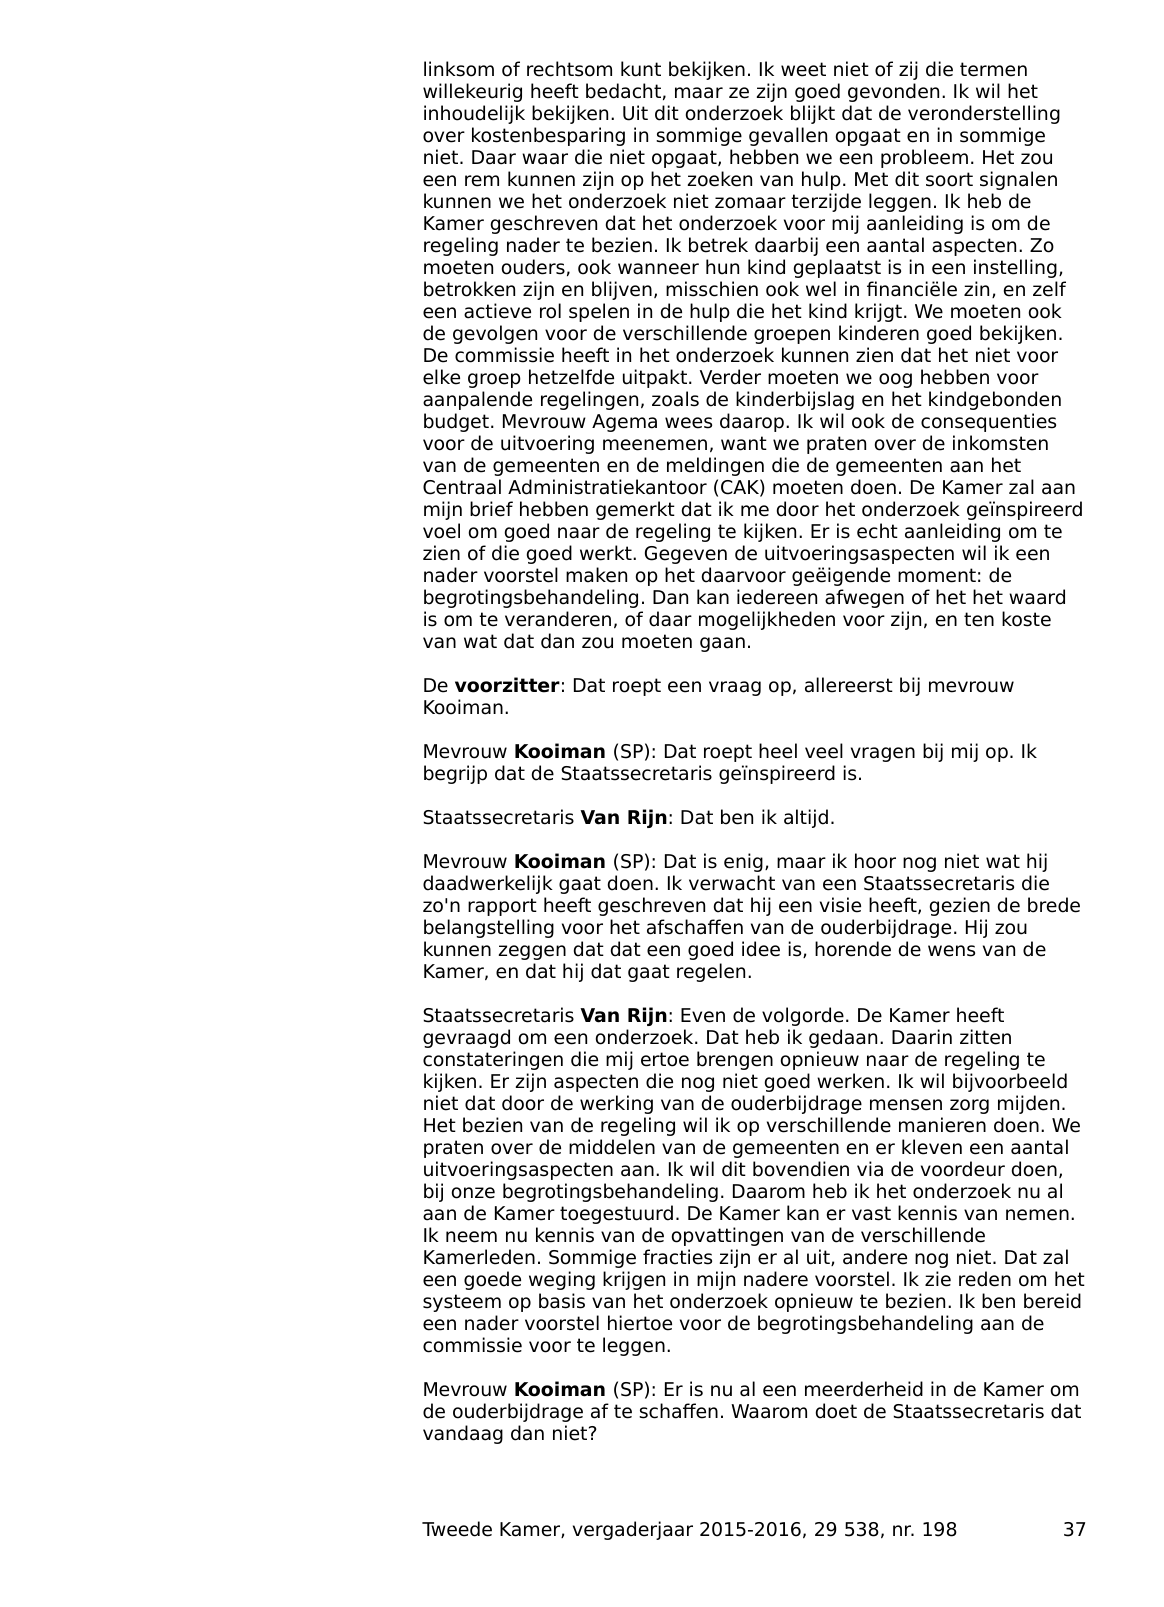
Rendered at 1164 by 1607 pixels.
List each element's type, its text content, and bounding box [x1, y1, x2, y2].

text Staatssecretaris Van Rijn: Dat ben ik altijd. [422, 807, 1087, 829]
text linksom of rechtsom kunt bekijken. Ik weet niet of zij die termen willekeurig heeft bedacht, maar ze zijn goed gevonden. Ik wil het inhoudelijk bekijken. Uit dit onderzoek blijkt dat de veronderstelling over kostenbesparing in sommige gevallen opgaat en in sommige niet. Daar waar die niet opgaat, hebben we een probleem. Het zou een rem kunnen zijn op het zoeken van hulp. Met dit soort signalen kunnen we het onderzoek niet zomaar terzijde leggen. Ik heb de Kamer geschreven dat het onderzoek voor mij aanleiding is om de regeling nader te bezien. Ik betrek daarbij een aantal aspecten. Zo moeten ouders, ook wanneer hun kind geplaatst is in een instelling, betrokken zijn en blijven, misschien ook wel in financiële zin, en zelf een actieve rol spelen in de hulp die het kind krijgt. We moeten ook de gevolgen voor de verschillende groepen kinderen goed bekijken. De commissie heeft in het onderzoek kunnen zien dat het niet voor elke groep hetzelfde uitpakt. Verder moeten we oog hebben voor aanpalende regelingen, zoals de kinderbijslag en het kindgebonden budget. Mevrouw Agema wees daarop. Ik wil ook de consequenties voor de uitvoering meenemen, want we praten over de inkomsten van de gemeenten en de meldingen die de gemeenten aan het Centraal Administratiekantoor (CAK) moeten doen. De Kamer zal aan mijn brief hebben gemerkt dat ik me door het onderzoek geïnspireerd voel om goed naar de regeling te kijken. Er is echt aanleiding om te zien of die goed werkt. Gegeven de uitvoeringsaspecten wil ik een nader voorstel maken op het daarvoor geëigende moment: de begrotingsbehandeling. Dan kan iedereen afwegen of het het waard is om te veranderen, of daar mogelijkheden voor zijn, en ten koste van wat dat dan zou moeten gaan. [422, 59, 1087, 652]
text Mevrouw Kooiman (SP): Er is nu al een meerderheid in de Kamer om de ouderbijdrage af te schaffen. Waarom doet de Staatssecretaris dat vandaag dan niet? [422, 1379, 1087, 1445]
text Staatssecretaris Van Rijn: Even de volgorde. De Kamer heeft gevraagd om een onderzoek. Dat heb ik gedaan. Daarin zitten constateringen die mij ertoe brengen opnieuw naar de regeling te kijken. Er zijn aspecten die nog niet goed werken. Ik wil bijvoorbeeld niet dat door de werking van de ouderbijdrage mensen zorg mijden. Het bezien van de regeling wil ik op verschillende manieren doen. We praten over de middelen van de gemeenten en er kleven een aantal uitvoeringsaspecten aan. Ik wil dit bovendien via de voordeur doen, bij onze begrotingsbehandeling. Daarom heb ik het onderzoek nu al aan de Kamer toegestuurd. De Kamer kan er vast kennis van nemen. Ik neem nu kennis van de opvattingen van de verschillende Kamerleden. Sommige fracties zijn er al uit, andere nog niet. Dat zal een goede weging krijgen in mijn nadere voorstel. Ik zie reden om het systeem op basis van het onderzoek opnieuw te bezien. Ik ben bereid een nader voorstel hiertoe voor de begrotingsbehandeling aan de commissie voor te leggen. [422, 1005, 1087, 1357]
text Mevrouw Kooiman (SP): Dat roept heel veel vragen bij mij op. Ik begrijp dat de Staatssecretaris geïnspireerd is. [422, 741, 1087, 785]
text Mevrouw Kooiman (SP): Dat is enig, maar ik hoor nog niet wat hij daadwerkelijk gaat doen. Ik verwacht van een Staatssecretaris die zo'n rapport heeft geschreven dat hij een visie heeft, gezien de brede belangstelling voor het afschaffen van de ouderbijdrage. Hij zou kunnen zeggen dat dat een goed idee is, horende de wens van de Kamer, en dat hij dat gaat regelen. [422, 851, 1087, 983]
text De voorzitter: Dat roept een vraag op, allereerst bij mevrouw Kooiman. [422, 675, 1087, 719]
